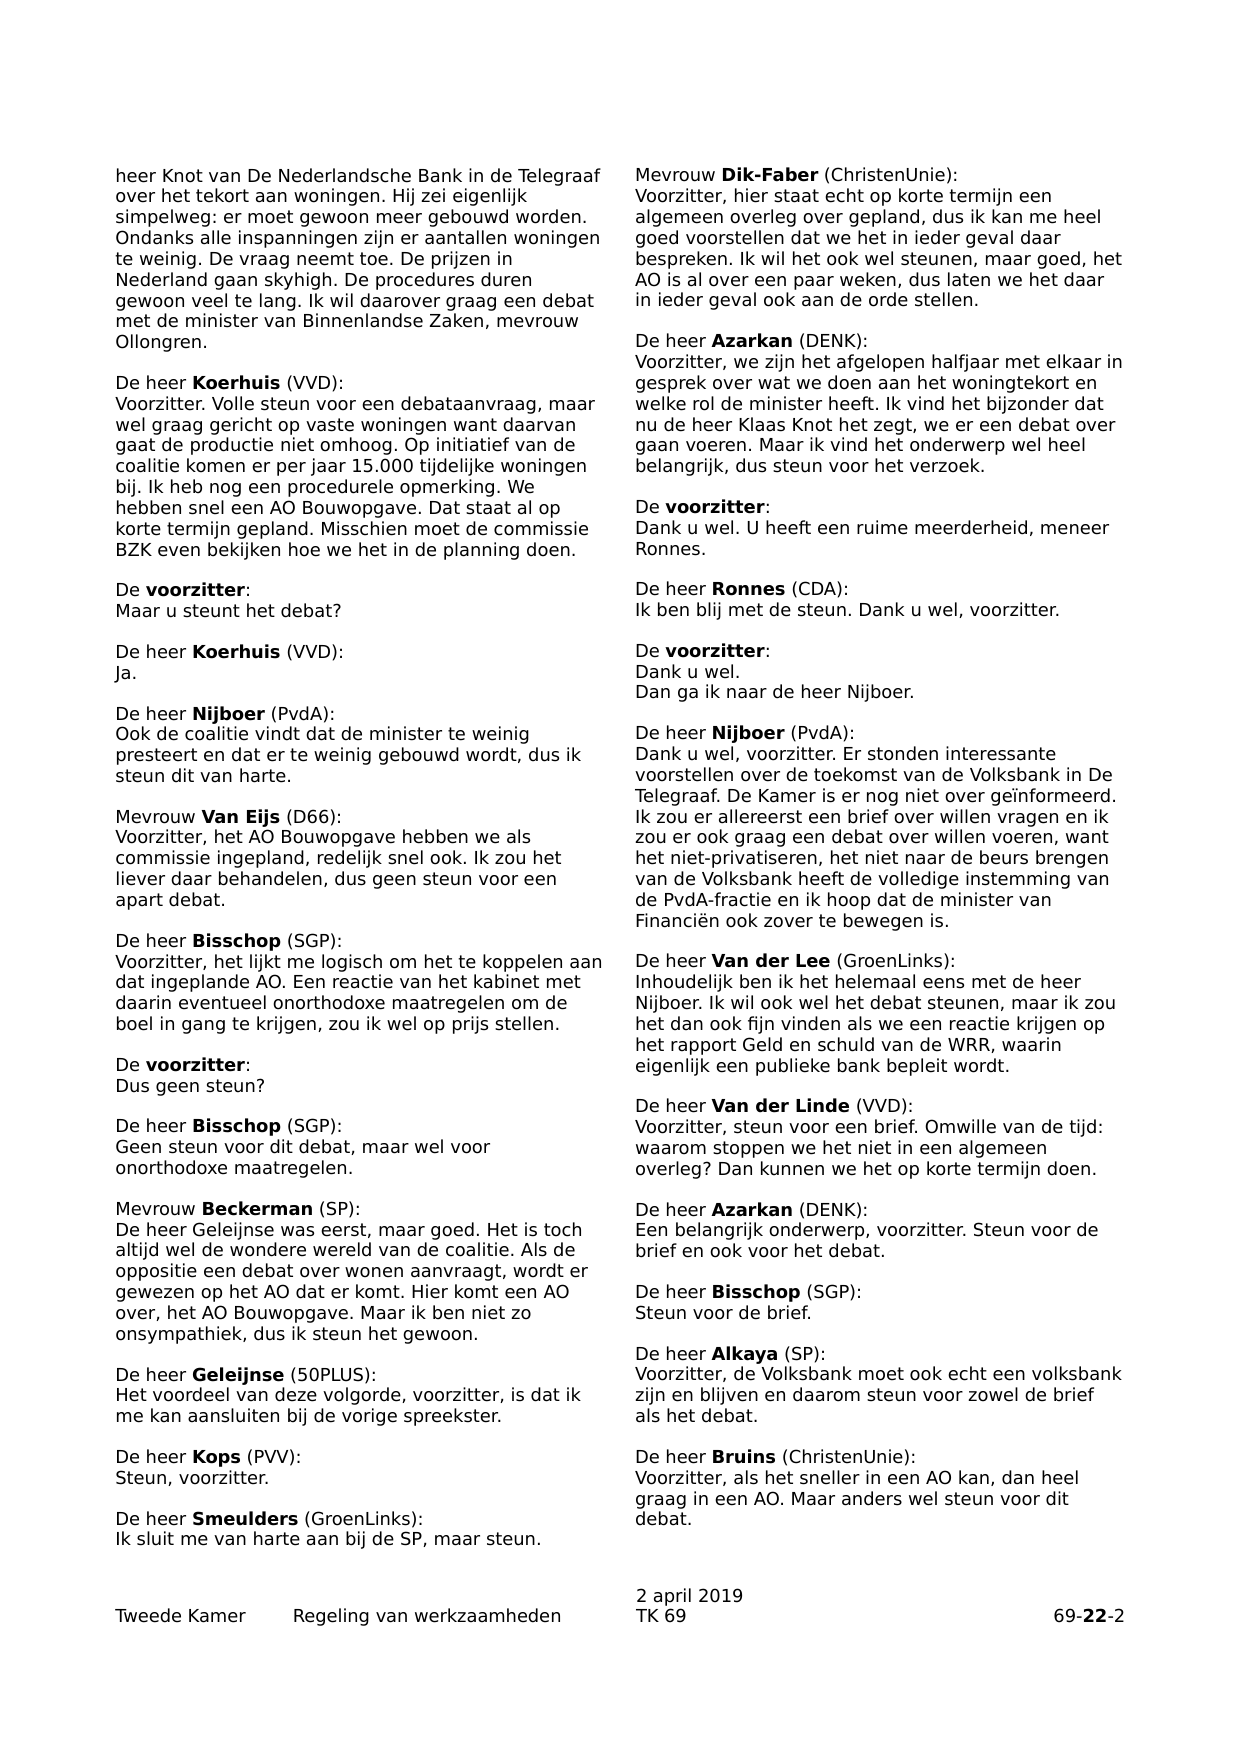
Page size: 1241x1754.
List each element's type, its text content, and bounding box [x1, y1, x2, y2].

text Een belangrijk onderwerp, voorzitter. Steun voor de brief en ook voor het debat. [635, 1220, 1125, 1262]
text De heer Koerhuis (VVD): [115, 642, 605, 662]
text Voorzitter, het AO Bouwopgave hebben we als commissie ingepland, redelijk snel ook. Ik zou het liever daar behandelen, dus geen steun voor een apart debat. [115, 827, 605, 911]
text Mevrouw Beckerman (SP): [115, 1199, 605, 1219]
text De heer Ronnes (CDA): [635, 579, 1125, 600]
text De voorzitter: [635, 641, 1125, 661]
text Dus geen steun? [115, 1075, 605, 1096]
text De heer Nijboer (PvdA): [635, 723, 1125, 744]
text De heer Azarkan (DENK): [635, 1199, 1125, 1220]
text De heer Bisschop (SGP): [115, 931, 605, 951]
text Steun voor de brief. [635, 1303, 1125, 1323]
text De heer Azarkan (DENK): [635, 331, 1125, 352]
text De heer Van der Linde (VVD): [635, 1096, 1125, 1117]
text De heer Smeulders (GroenLinks): [115, 1508, 605, 1529]
text De heer Bruins (ChristenUnie): [635, 1447, 1125, 1467]
text De heer Alkaya (SP): [635, 1343, 1125, 1364]
text Ik ben blij met de steun. Dank u wel, voorzitter. [635, 600, 1125, 621]
text heer Knot van De Nederlandsche Bank in de Telegraaf over het tekort aan woningen. Hij zei eigenlijk simpelweg: er moet gewoon meer gebouwd worden. Ondanks alle inspanningen zijn er aantallen woningen te weinig. De vraag neemt toe. De prijzen in Nederland gaan skyhigh. De procedures duren gewoon veel te lang. Ik wil daarover graag een debat met de minister van Binnenlandse Zaken, mevrouw Ollongren. [115, 165, 605, 353]
text De heer Bisschop (SGP): [115, 1116, 605, 1137]
text Mevrouw Dik-Faber (ChristenUnie): [635, 165, 1125, 186]
text Steun, voorzitter. [115, 1467, 605, 1488]
text Voorzitter, de Volksbank moet ook echt een volksbank zijn en blijven en daarom steun voor zowel de brief als het debat. [635, 1364, 1125, 1427]
text De heer Nijboer (PvdA): [115, 703, 605, 724]
text De heer Bisschop (SGP): [635, 1282, 1125, 1303]
text Dank u wel. U heeft een ruime meerderheid, meneer Ronnes. [635, 517, 1125, 559]
text Dan ga ik naar de heer Nijboer. [635, 682, 1125, 703]
text De heer Koerhuis (VVD): [115, 373, 605, 393]
text De heer Van der Lee (GroenLinks): [635, 951, 1125, 972]
text De voorzitter: [115, 1055, 605, 1075]
text Voorzitter, het lijkt me logisch om het te koppelen aan dat ingeplande AO. Een reactie van het kabinet met daarin eventueel onorthodoxe maatregelen om de boel in gang te krijgen, zou ik wel op prijs stellen. [115, 951, 605, 1035]
text De voorzitter: [635, 497, 1125, 517]
text De heer Geleijnse was eerst, maar goed. Het is toch altijd wel de wondere wereld van de coalitie. Als de oppositie een debat over wonen aanvraagt, wordt er gewezen op het AO dat er komt. Hier komt een AO over, het AO Bouwopgave. Maar ik ben niet zo onsympathiek, dus ik steun het gewoon. [115, 1219, 605, 1344]
text Voorzitter, als het sneller in een AO kan, dan heel graag in een AO. Maar anders wel steun voor dit debat. [635, 1467, 1125, 1530]
text De heer Kops (PVV): [115, 1447, 605, 1467]
text De heer Geleijnse (50PLUS): [115, 1364, 605, 1385]
text Voorzitter, hier staat echt op korte termijn een algemeen overleg over gepland, dus ik kan me heel goed voorstellen dat we het in ieder geval daar bespreken. Ik wil het ook wel steunen, maar goed, het AO is al over een paar weken, dus laten we het daar in ieder geval ook aan de orde stellen. [635, 186, 1125, 311]
text Inhoudelijk ben ik het helemaal eens met de heer Nijboer. Ik wil ook wel het debat steunen, maar ik zou het dan ook fijn vinden als we een reactie krijgen op het rapport Geld en schuld van de WRR, waarin eigenlijk een publieke bank bepleit wordt. [635, 972, 1125, 1076]
text Mevrouw Van Eijs (D66): [115, 807, 605, 827]
text Geen steun voor dit debat, maar wel voor onorthodoxe maatregelen. [115, 1137, 605, 1179]
text Dank u wel, voorzitter. Er stonden interessante voorstellen over de toekomst van de Volksbank in De Telegraaf. De Kamer is er nog niet over geïnformeerd. Ik zou er allereerst een brief over willen vragen en ik zou er ook graag een debat over willen voeren, want het niet-privatiseren, het niet naar de beurs brengen van de Volksbank heeft de volledige instemming van de PvdA-fractie en ik hoop dat de minister van Financiën ook zover te bewegen is. [635, 744, 1125, 931]
text Voorzitter, we zijn het afgelopen halfjaar met elkaar in gesprek over wat we doen aan het woningtekort en welke rol de minister heeft. Ik vind het bijzonder dat nu de heer Klaas Knot het zegt, we er een debat over gaan voeren. Maar ik vind het onderwerp wel heel belangrijk, dus steun voor het verzoek. [635, 352, 1125, 477]
text Voorzitter, steun voor een brief. Omwille van de tijd: waarom stoppen we het niet in een algemeen overleg? Dan kunnen we het op korte termijn doen. [635, 1117, 1125, 1179]
text Dank u wel. [635, 661, 1125, 682]
text Ook de coalitie vindt dat de minister te weinig presteert en dat er te weinig gebouwd wordt, dus ik steun dit van harte. [115, 724, 605, 787]
text De voorzitter: [115, 580, 605, 601]
text Ja. [115, 662, 605, 683]
text Maar u steunt het debat? [115, 601, 605, 622]
text Het voordeel van deze volgorde, voorzitter, is dat ik me kan aansluiten bij de vorige spreekster. [115, 1385, 605, 1427]
text Voorzitter. Volle steun voor een debataanvraag, maar wel graag gericht op vaste woningen want daarvan gaat de productie niet omhoog. Op initiatief van de coalitie komen er per jaar 15.000 tijdelijke woningen bij. Ik heb nog een procedurele opmerking. We hebben snel een AO Bouwopgave. Dat staat al op korte termijn gepland. Misschien moet de commissie BZK even bekijken hoe we het in de planning doen. [115, 393, 605, 560]
text Ik sluit me van harte aan bij de SP, maar steun. [115, 1529, 605, 1550]
